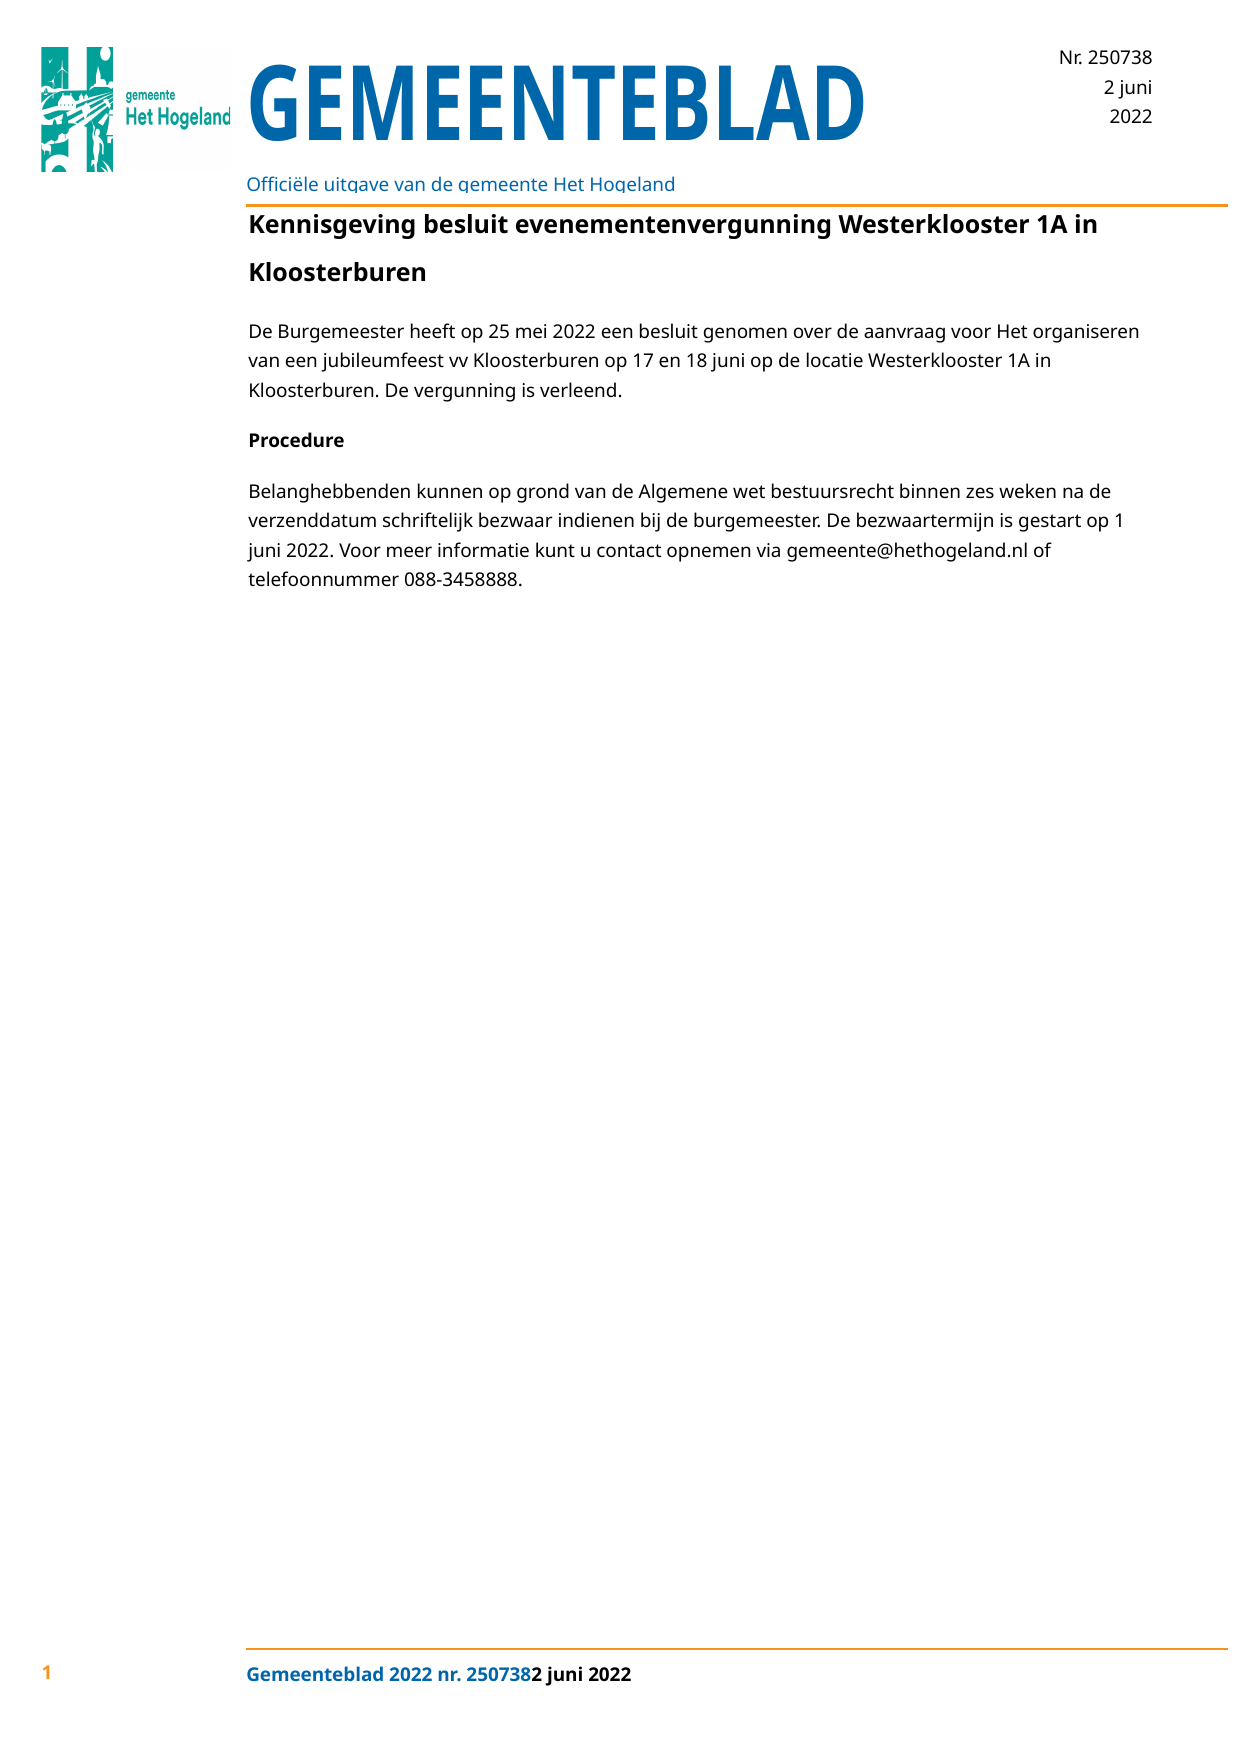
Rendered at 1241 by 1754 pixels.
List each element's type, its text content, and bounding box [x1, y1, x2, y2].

picture [41, 47, 231, 172]
text Belanghebbenden kunnen op grond van de Algemene wet bestuursrecht binnen zes weken na de verzenddatum schriftelijk bezwaar indienen bij de burgemeester. De bezwaartermijn is gestart op 1 juni 2022. Voor meer informatie kunt u contact opnemen via gemeente@hethogeland.nl of telefoonnummer 088-3458888. [248, 478, 1152, 592]
text Procedure [248, 427, 1152, 453]
text Kennisgeving besluit evenementenvergunning Westerklooster 1A in Kloosterburen [248, 207, 1152, 288]
text De Burgemeester heeft op 25 mei 2022 een besluit genomen over de aanvraag voor Het organiseren van een jubileumfeest vv Kloosterburen op 17 en 18 juni op de locatie Westerklooster 1A in Kloosterburen. De vergunning is verleend. [248, 318, 1152, 403]
